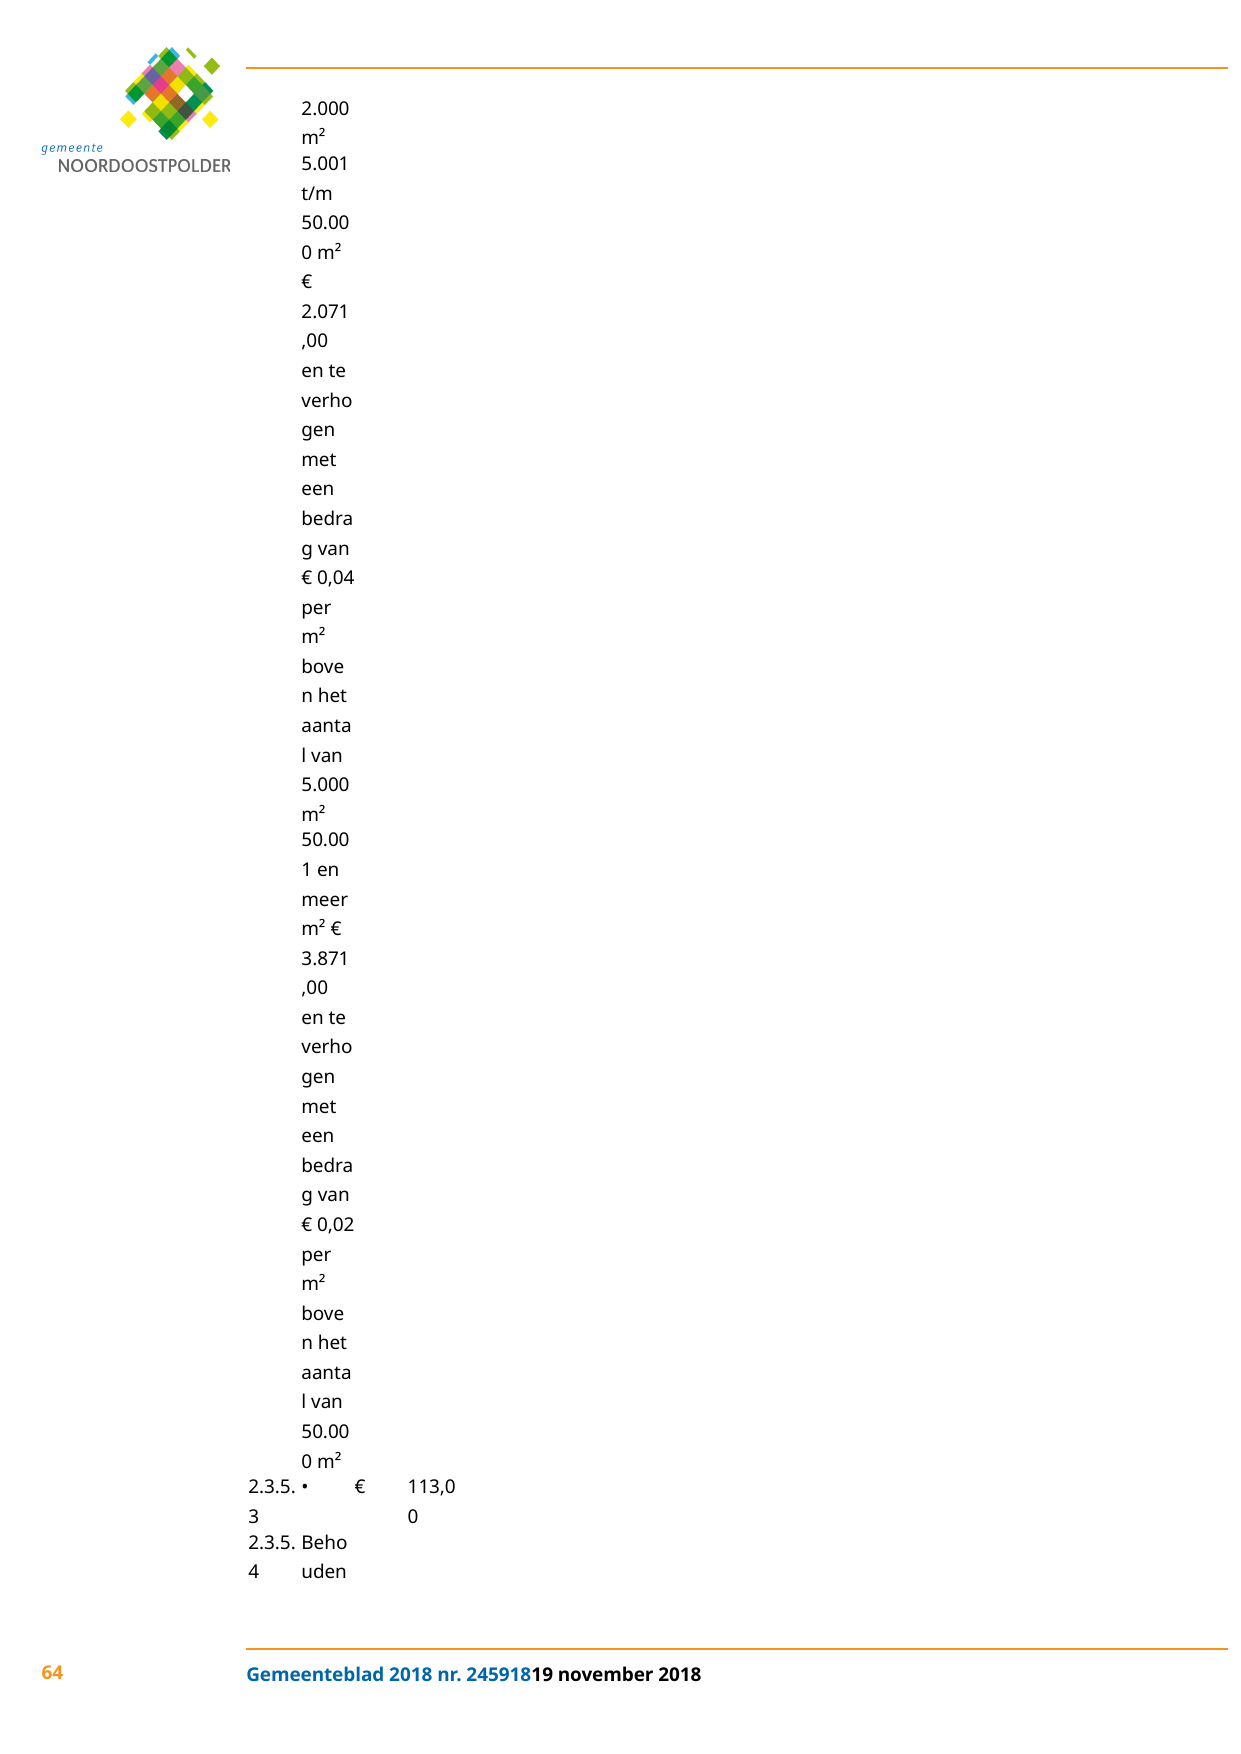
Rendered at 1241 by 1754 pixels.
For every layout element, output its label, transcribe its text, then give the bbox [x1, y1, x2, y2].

table_cell [248, 95, 301, 150]
table_cell 113,00 [408, 1474, 461, 1529]
table_cell [408, 1529, 461, 1584]
table_cell [408, 827, 461, 1474]
table_cell [354, 150, 407, 827]
table_cell 5.001 t/m 50.000 m² € 2.071,00 en te verhogen met een bedrag van € 0,04 per m² boven het aantal van 5.000 m² [301, 150, 354, 827]
table_cell 2.000 m² [301, 95, 354, 150]
table_cell [354, 95, 407, 150]
table_cell 2.3.5.4 [248, 1529, 301, 1584]
table_cell € [354, 1474, 407, 1529]
table_cell [408, 150, 461, 827]
table_cell 2.3.5.3 [248, 1474, 301, 1529]
table_cell [354, 827, 407, 1474]
picture [41, 47, 231, 172]
table_cell [248, 827, 301, 1474]
table_cell [248, 150, 301, 827]
table_cell [354, 1529, 407, 1584]
table_cell [408, 95, 461, 150]
table_cell 50.001 en meer m² € 3.871,00 en te verhogen met een bedrag van € 0,02 per m² boven het aantal van 50.000 m² [301, 827, 354, 1474]
